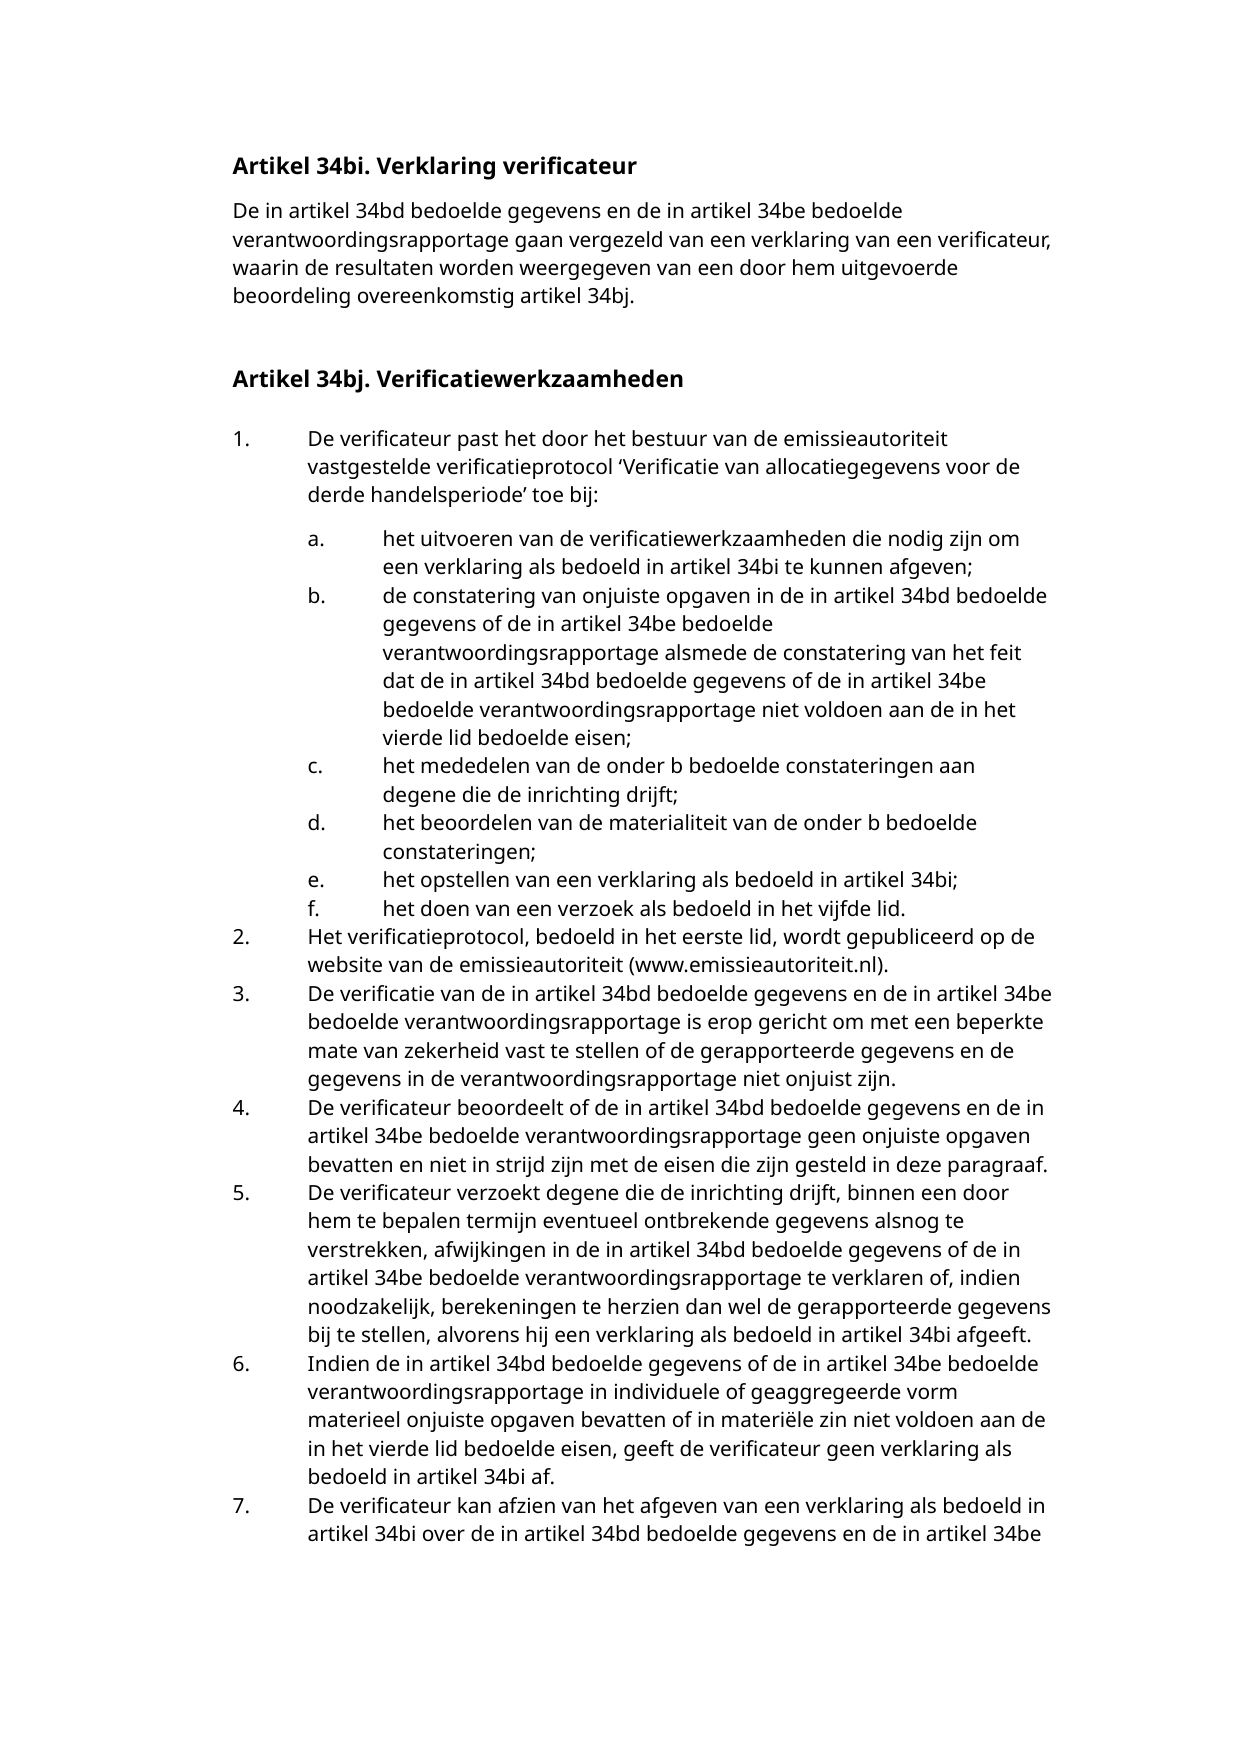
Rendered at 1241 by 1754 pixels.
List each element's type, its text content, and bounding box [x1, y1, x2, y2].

list het beoordelen van de materialiteit van de onder b bedoelde constateringen; [307, 808, 1053, 865]
list de constatering van onjuiste opgaven in de in artikel 34bd bedoelde gegevens of de in artikel 34be bedoelde verantwoordingsrapportage alsmede de constatering van het feit dat de in artikel 34bd bedoelde gegevens of de in artikel 34be bedoelde verantwoordingsrapportage niet voldoen aan de in het vierde lid bedoelde eisen; [307, 581, 1053, 752]
text De in artikel 34bd bedoelde gegevens en de in artikel 34be bedoelde verantwoordingsrapportage gaan vergezeld van een verklaring van een verificateur, waarin de resultaten worden weergegeven van een door hem uitgevoerde beoordeling overeenkomstig artikel 34bj. [232, 196, 1053, 310]
list Indien de in artikel 34bd bedoelde gegevens of de in artikel 34be bedoelde verantwoordingsrapportage in individuele of geaggregeerde vorm materieel onjuiste opgaven bevatten of in materiële zin niet voldoen aan de in het vierde lid bedoelde eisen, geeft de verificateur geen verklaring als bedoeld in artikel 34bi af. [232, 1349, 1053, 1491]
list het mededelen van de onder b bedoelde constateringen aan degene die de inrichting drijft; [307, 752, 1053, 808]
list het doen van een verzoek als bedoeld in het vijfde lid. [307, 894, 1053, 922]
list De verificateur beoordeelt of de in artikel 34bd bedoelde gegevens en de in artikel 34be bedoelde verantwoordingsrapportage geen onjuiste opgaven bevatten en niet in strijd zijn met de eisen die zijn gesteld in deze paragraaf. [232, 1093, 1053, 1178]
list De verificatie van de in artikel 34bd bedoelde gegevens en de in artikel 34be bedoelde verantwoordingsrapportage is erop gericht om met een beperkte mate van zekerheid vast te stellen of de gerapporteerde gegevens en de gegevens in de verantwoordingsrapportage niet onjuist zijn. [232, 979, 1053, 1093]
list De verificateur past het door het bestuur van de emissieautoriteit vastgestelde verificatieprotocol ‘Verificatie van allocatiegegevens voor de derde handelsperiode’ toe bij: [232, 424, 1053, 509]
list De verificateur verzoekt degene die de inrichting drijft, binnen een door hem te bepalen termijn eventueel ontbrekende gegevens alsnog te verstrekken, afwijkingen in de in artikel 34bd bedoelde gegevens of de in artikel 34be bedoelde verantwoordingsrapportage te verklaren of, indien noodzakelijk, berekeningen te herzien dan wel de gerapporteerde gegevens bij te stellen, alvorens hij een verklaring als bedoeld in artikel 34bi afgeeft. [232, 1178, 1053, 1349]
list het opstellen van een verklaring als bedoeld in artikel 34bi; [307, 865, 1053, 894]
subtitle Artikel 34bj. Verificatiewerkzaamheden [232, 362, 1053, 394]
list het uitvoeren van de verificatiewerkzaamheden die nodig zijn om een verklaring als bedoeld in artikel 34bi te kunnen afgeven; [307, 524, 1053, 581]
subtitle Artikel 34bi. Verklaring verificateur [232, 150, 1053, 181]
list Het verificatieprotocol, bedoeld in het eerste lid, wordt gepubliceerd op de website van de emissieautoriteit (www.emissieautoriteit.nl). [232, 922, 1053, 979]
list De verificateur kan afzien van het afgeven van een verklaring als bedoeld in artikel 34bi over de in artikel 34bd bedoelde gegevens en de in artikel 34be [232, 1491, 1053, 1548]
